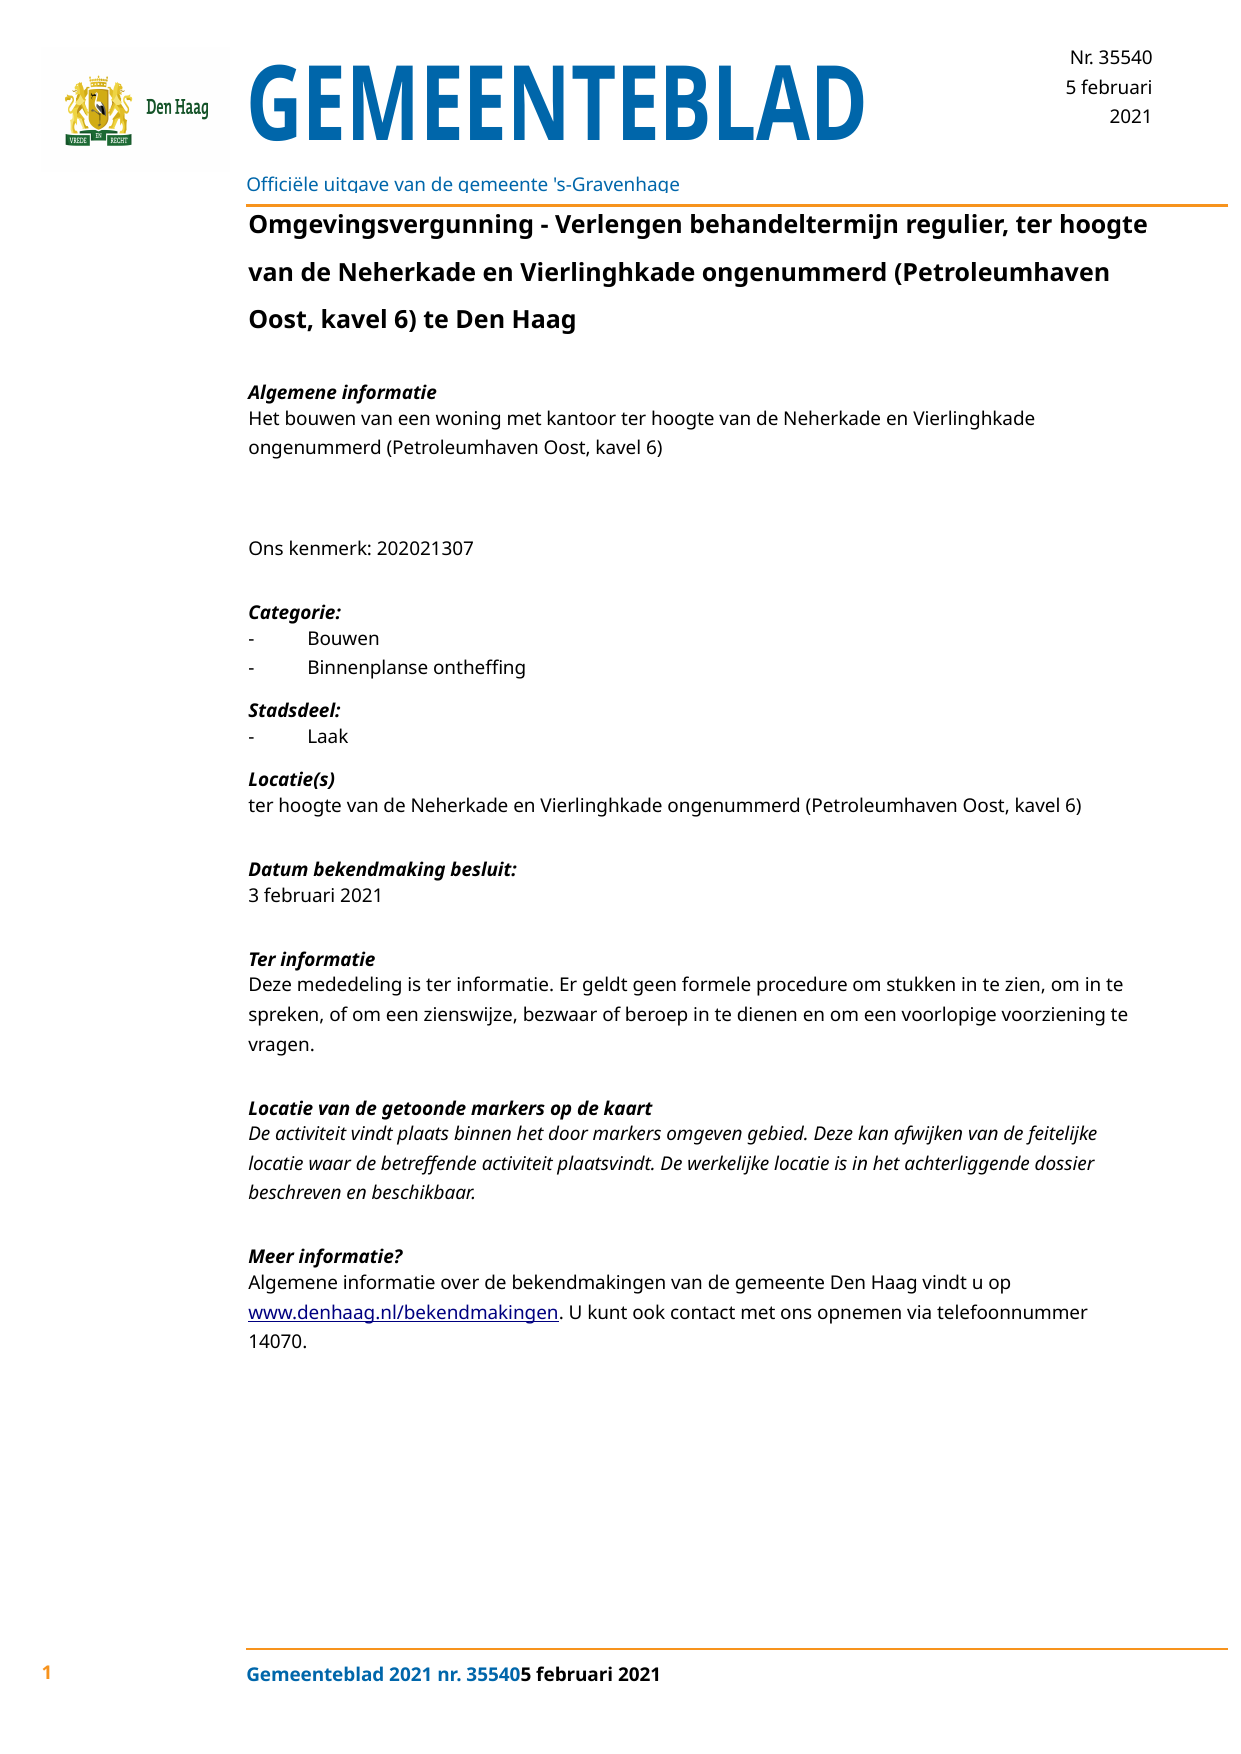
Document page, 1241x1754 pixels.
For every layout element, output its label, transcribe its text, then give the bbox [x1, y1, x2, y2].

text Locatie van de getoonde markers op de kaart [248, 1095, 1152, 1120]
text Datum bekendmaking besluit: [248, 856, 1152, 882]
text Meer informatie? [248, 1243, 1152, 1269]
text Omgevingsvergunning - Verlengen behandeltermijn regulier, ter hoogte van de Neherkade en Vierlinghkade ongenummerd (Petroleumhaven Oost, kavel 6) te Den Haag [248, 207, 1152, 336]
text Ons kenmerk: 202021307 [248, 535, 1152, 561]
text Categorie: [248, 599, 1152, 625]
text Algemene informatie [248, 379, 1152, 405]
picture [41, 47, 231, 172]
text ter hoogte van de Neherkade en Vierlinghkade ongenummerd (Petroleumhaven Oost, kavel 6) [248, 792, 1152, 818]
text Ter informatie [248, 946, 1152, 972]
text Stadsdeel: [248, 698, 1152, 723]
list Bouwen [248, 625, 1152, 651]
text Algemene informatie over de bekendmakingen van de gemeente Den Haag vindt u op www.denhaag.nl/bekendmakingen. U kunt ook contact met ons opnemen via telefoonnummer 14070. [248, 1269, 1152, 1354]
text Deze mededeling is ter informatie. Er geldt geen formele procedure om stukken in te zien, om in te spreken, of om een zienswijze, bezwaar of beroep in te dienen en om een voorlopige voorziening te vragen. [248, 972, 1152, 1056]
list Binnenplanse ontheffing [248, 654, 1152, 680]
text De activiteit vindt plaats binnen het door markers omgeven gebied. Deze kan afwijken van de feitelijke locatie waar de betreffende activiteit plaatsvindt. De werkelijke locatie is in het achterliggende dossier beschreven en beschikbaar. [248, 1120, 1152, 1205]
text Locatie(s) [248, 766, 1152, 792]
text Het bouwen van een woning met kantoor ter hoogte van de Neherkade en Vierlinghkade ongenummerd (Petroleumhaven Oost, kavel 6) [248, 405, 1152, 460]
list Laak [248, 723, 1152, 749]
text 3 februari 2021 [248, 882, 1152, 908]
